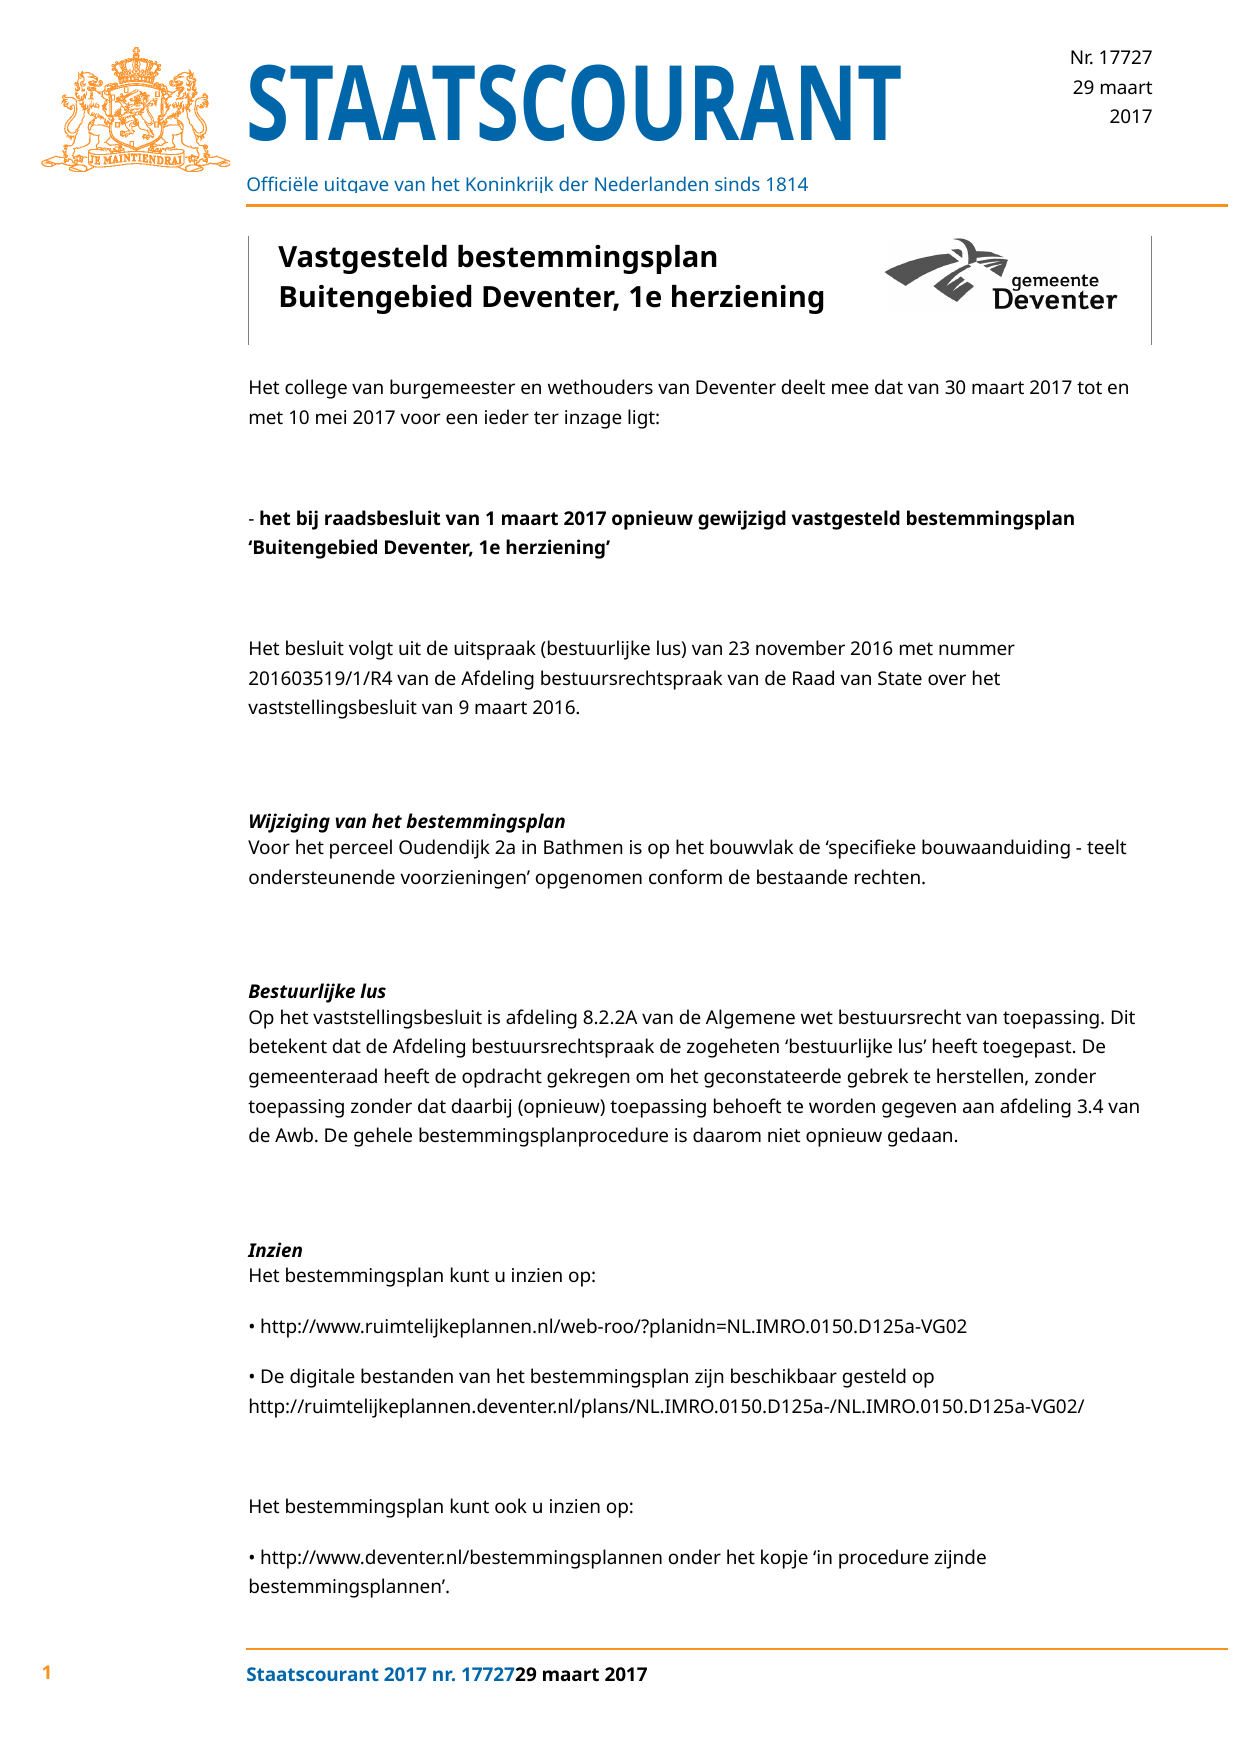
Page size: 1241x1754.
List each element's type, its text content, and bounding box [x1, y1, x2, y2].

text - het bij raadsbesluit van 1 maart 2017 opnieuw gewijzigd vastgesteld bestemmingsplan ‘Buitengebied Deventer, 1e herziening’ [248, 505, 1152, 560]
text Bestuurlijke lus [248, 978, 1152, 1004]
text Het bestemmingsplan kunt ook u inzien op: [248, 1494, 1152, 1519]
text • De digitale bestanden van het bestemmingsplan zijn beschikbaar gesteld op http://ruimtelijkeplannen.deventer.nl/plans/NL.IMRO.0150.D125a-/NL.IMRO.0150.D125a-VG02/ [248, 1363, 1152, 1419]
text Voor het perceel Oudendijk 2a in Bathmen is op het bouwvlak de ‘specifieke bouwaanduiding - teelt ondersteunende voorzieningen’ opgenomen conform de bestaande rechten. [248, 834, 1152, 890]
picture [41, 47, 231, 172]
text • http://www.deventer.nl/bestemmingsplannen onder het kopje ‘in procedure zijnde bestemmingsplannen’. [248, 1544, 1152, 1599]
text Wijziging van het bestemmingsplan [248, 809, 1152, 834]
text Inzien [248, 1237, 1152, 1262]
text Op het vaststellingsbesluit is afdeling 8.2.2A van de Algemene wet bestuursrecht van toepassing. Dit betekent dat de Afdeling bestuursrechtspraak de zogeheten ‘bestuurlijke lus’ heeft toegepast. De gemeenteraad heeft de opdracht gekregen om het geconstateerde gebrek te herstellen, zonder toepassing zonder dat daarbij (opnieuw) toepassing behoeft te worden gegeven aan afdeling 3.4 van de Awb. De gehele bestemmingsplanprocedure is daarom niet opnieuw gedaan. [248, 1004, 1152, 1148]
text • http://www.ruimtelijkeplannen.nl/web-roo/?planidn=NL.IMRO.0150.D125a-VG02 [248, 1313, 1152, 1339]
text Het bestemmingsplan kunt u inzien op: [248, 1262, 1152, 1288]
table_header [850, 236, 1151, 345]
text Het college van burgemeester en wethouders van Deventer deelt mee dat van 30 maart 2017 tot en met 10 mei 2017 voor een ieder ter inzage ligt: [248, 374, 1152, 429]
picture [882, 236, 1119, 311]
table_header Vastgesteld bestemmingsplan Buitengebied Deventer, 1e herziening [249, 236, 850, 345]
text Het besluit volgt uit de uitspraak (bestuurlijke lus) van 23 november 2016 met nummer 201603519/1/R4 van de Afdeling bestuursrechtspraak van de Raad van State over het vaststellingsbesluit van 9 maart 2016. [248, 635, 1152, 720]
